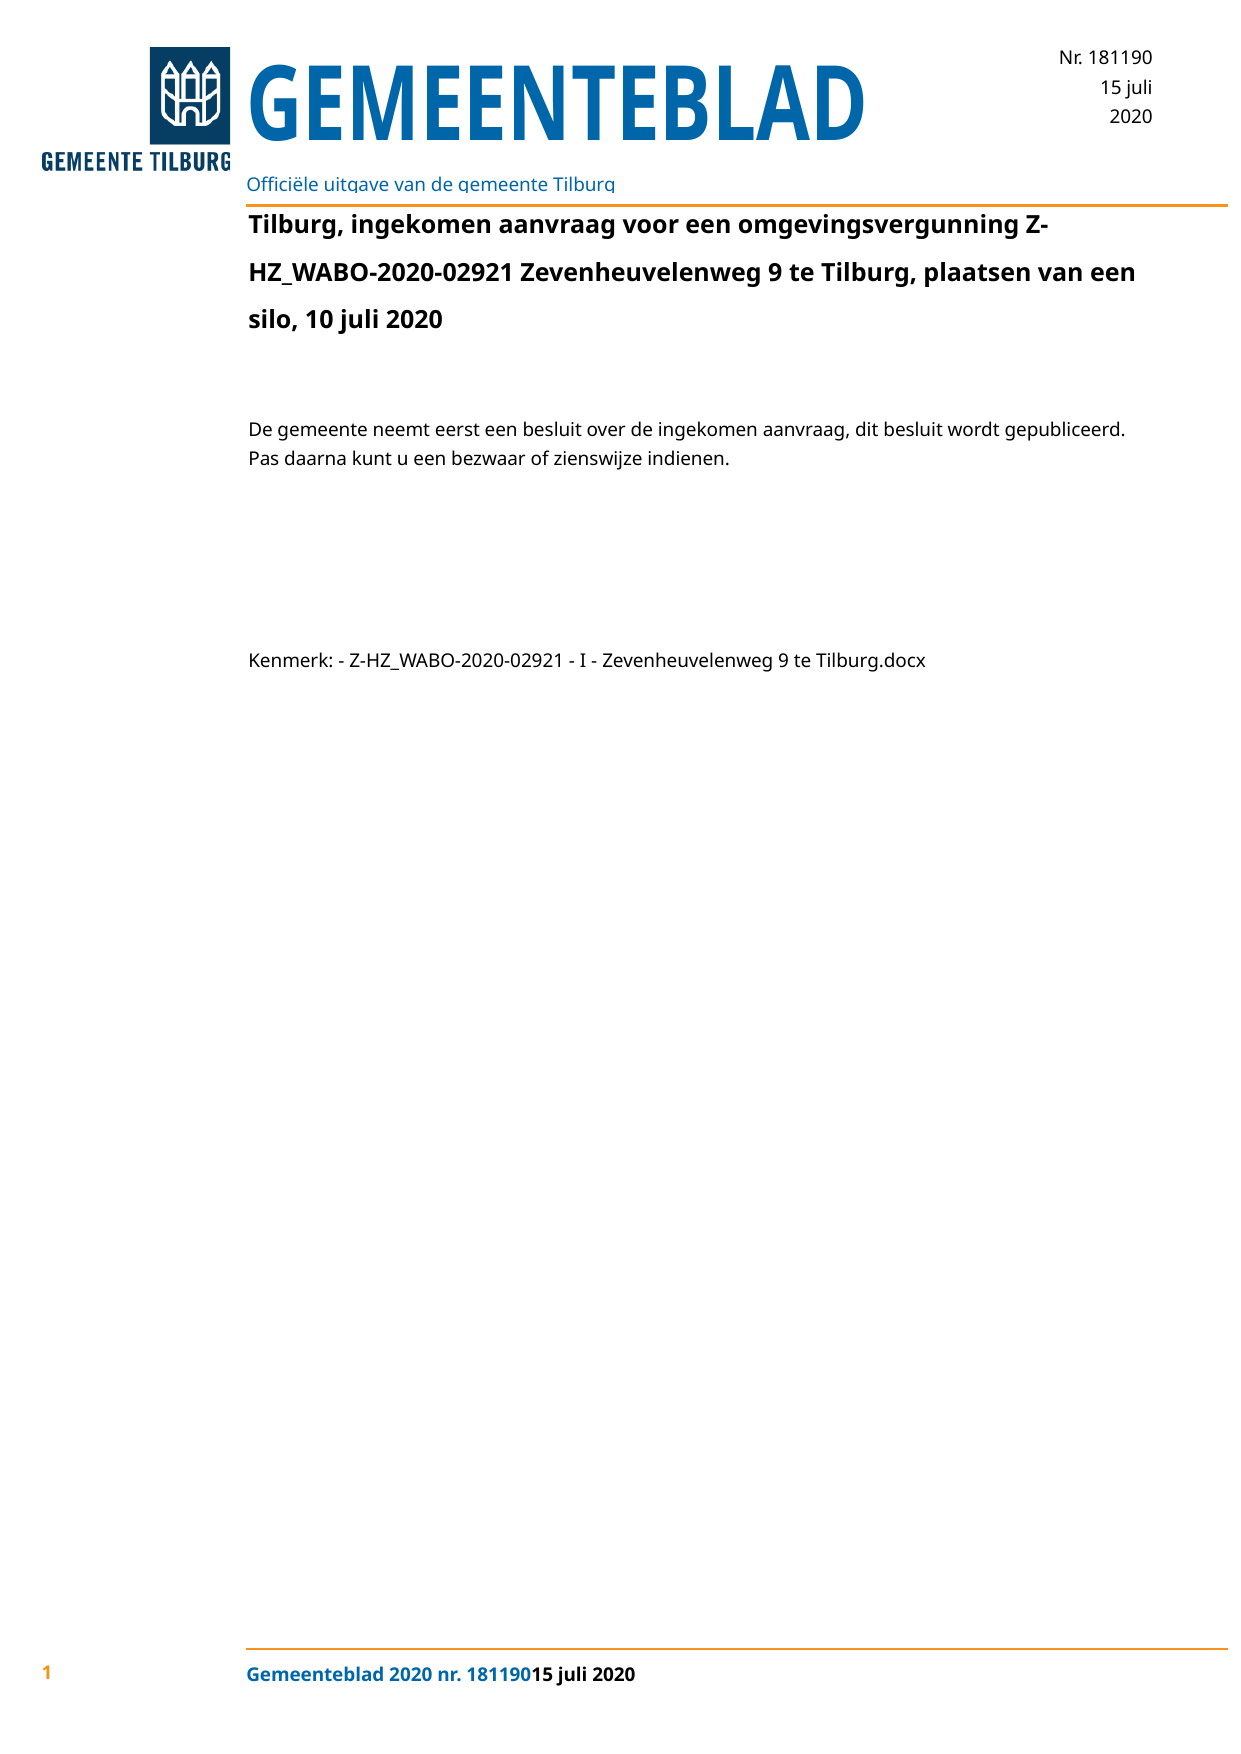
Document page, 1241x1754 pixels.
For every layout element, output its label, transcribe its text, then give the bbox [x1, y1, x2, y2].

text Kenmerk: - Z-HZ_WABO-2020-02921 - I - Zevenheuvelenweg 9 te Tilburg.docx [248, 647, 1152, 673]
text De gemeente neemt eerst een besluit over de ingekomen aanvraag, dit besluit wordt gepubliceerd. Pas daarna kunt u een bezwaar of zienswijze indienen. [248, 416, 1152, 471]
picture [41, 47, 231, 172]
text Tilburg, ingekomen aanvraag voor een omgevingsvergunning Z-HZ_WABO-2020-02921 Zevenheuvelenweg 9 te Tilburg, plaatsen van een silo, 10 juli 2020 [248, 207, 1152, 336]
